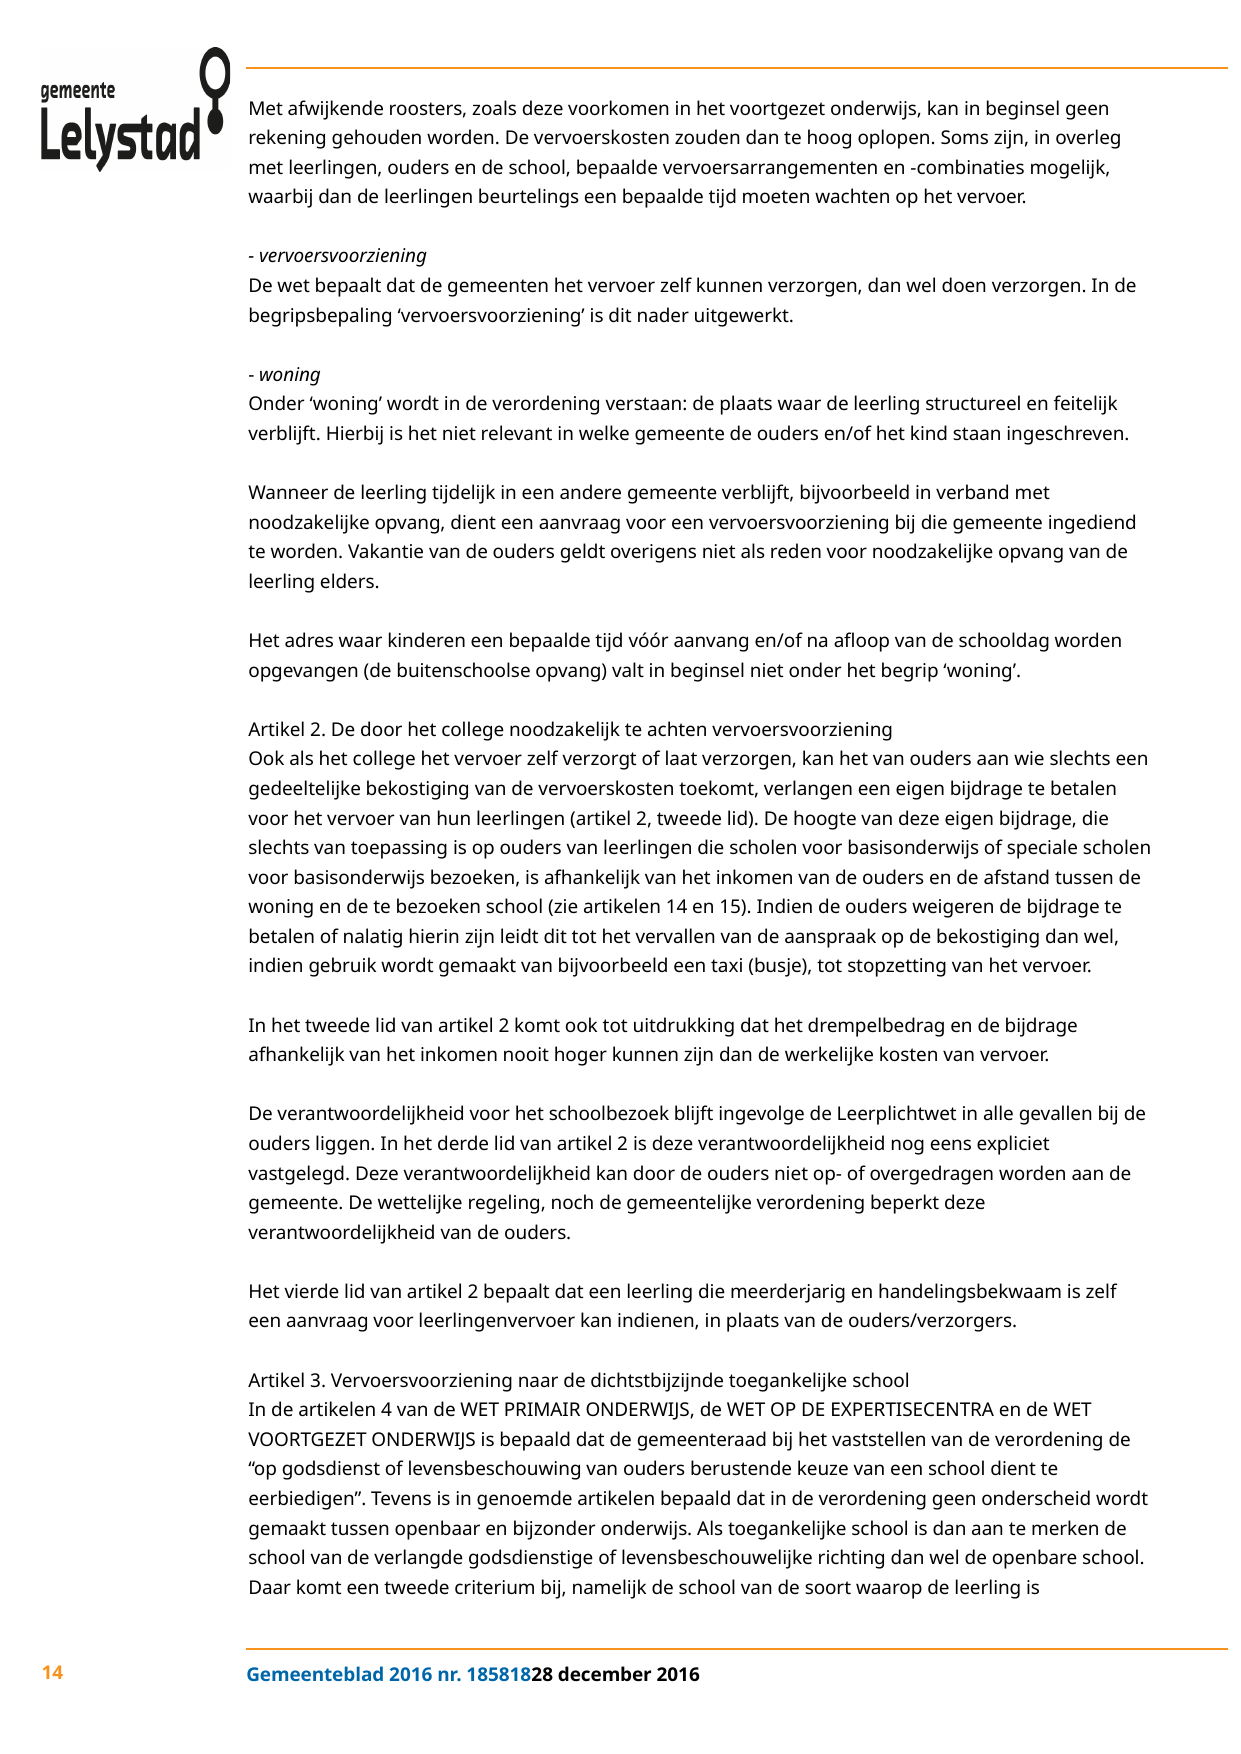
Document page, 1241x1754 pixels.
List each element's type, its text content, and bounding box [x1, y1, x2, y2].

picture [41, 47, 231, 172]
text Wanneer de leerling tijdelijk in een andere gemeente verblijft, bijvoorbeeld in verband met noodzakelijke opvang, dient een aanvraag voor een vervoersvoorziening bij die gemeente ingediend te worden. Vakantie van de ouders geldt overigens niet als reden voor noodzakelijke opvang van de leerling elders. [248, 479, 1152, 594]
text In het tweede lid van artikel 2 komt ook tot uitdrukking dat het drempelbedrag en de bijdrage afhankelijk van het inkomen nooit hoger kunnen zijn dan de werkelijke kosten van vervoer. [248, 1012, 1152, 1067]
text In de artikelen 4 van de WET PRIMAIR ONDERWIJS, de WET OP DE EXPERTISECENTRA en de WET VOORTGEZET ONDERWIJS is bepaald dat de gemeenteraad bij het vaststellen van de verordening de “op godsdienst of levensbeschouwing van ouders berustende keuze van een school dient te eerbiedigen”. Tevens is in genoemde artikelen bepaald dat in de verordening geen onderscheid wordt gemaakt tussen openbaar en bijzonder onderwijs. Als toegankelijke school is dan aan te merken de school van de verlangde godsdienstige of levensbeschouwelijke richting dan wel de openbare school. Daar komt een tweede criterium bij, namelijk de school van de soort waarop de leerling is [248, 1396, 1152, 1600]
text Ook als het college het vervoer zelf verzorgt of laat verzorgen, kan het van ouders aan wie slechts een gedeeltelijke bekostiging van de vervoerskosten toekomt, verlangen een eigen bijdrage te betalen voor het vervoer van hun leerlingen (artikel 2, tweede lid). De hoogte van deze eigen bijdrage, die slechts van toepassing is op ouders van leerlingen die scholen voor basisonderwijs of speciale scholen voor basisonderwijs bezoeken, is afhankelijk van het inkomen van de ouders en de afstand tussen de woning en de te bezoeken school (zie artikelen 14 en 15). Indien de ouders weigeren de bijdrage te betalen of nalatig hierin zijn leidt dit tot het vervallen van de aanspraak op de bekostiging dan wel, indien gebruik wordt gemaakt van bijvoorbeeld een taxi (busje), tot stopzetting van het vervoer. [248, 746, 1152, 978]
text Onder ‘woning’ wordt in de verordening verstaan: de plaats waar de leerling structureel en feitelijk verblijft. Hierbij is het niet relevant in welke gemeente de ouders en/of het kind staan ingeschreven. [248, 391, 1152, 446]
text Het adres waar kinderen een bepaalde tijd vóór aanvang en/of na afloop van de schooldag worden opgevangen (de buitenschoolse opvang) valt in beginsel niet onder het begrip ‘woning’. [248, 627, 1152, 683]
text Artikel 3. Vervoersvoorziening naar de dichtstbijzijnde toegankelijke school [248, 1367, 1152, 1393]
text Met afwijkende roosters, zoals deze voorkomen in het voortgezet onderwijs, kan in beginsel geen rekening gehouden worden. De vervoerskosten zouden dan te hoog oplopen. Soms zijn, in overleg met leerlingen, ouders en de school, bepaalde vervoersarrangementen en -combinaties mogelijk, waarbij dan de leerlingen beurtelings een bepaalde tijd moeten wachten op het vervoer. [248, 95, 1152, 209]
text Artikel 2. De door het college noodzakelijk te achten vervoersvoorziening [248, 716, 1152, 742]
text De wet bepaalt dat de gemeenten het vervoer zelf kunnen verzorgen, dan wel doen verzorgen. In de begripsbepaling ‘vervoersvoorziening’ is dit nader uitgewerkt. [248, 272, 1152, 328]
text De verantwoordelijkheid voor het schoolbezoek blijft ingevolge de Leerplichtwet in alle gevallen bij de ouders liggen. In het derde lid van artikel 2 is deze verantwoordelijkheid nog eens expliciet vastgelegd. Deze verantwoordelijkheid kan door de ouders niet op- of overgedragen worden aan de gemeente. De wettelijke regeling, noch de gemeentelijke verordening beperkt deze verantwoordelijkheid van de ouders. [248, 1101, 1152, 1245]
text - vervoersvoorziening [248, 243, 1152, 268]
text - woning [248, 361, 1152, 387]
text Het vierde lid van artikel 2 bepaalt dat een leerling die meerderjarig en handelingsbekwaam is zelf een aanvraag voor leerlingenvervoer kan indienen, in plaats van de ouders/verzorgers. [248, 1278, 1152, 1333]
